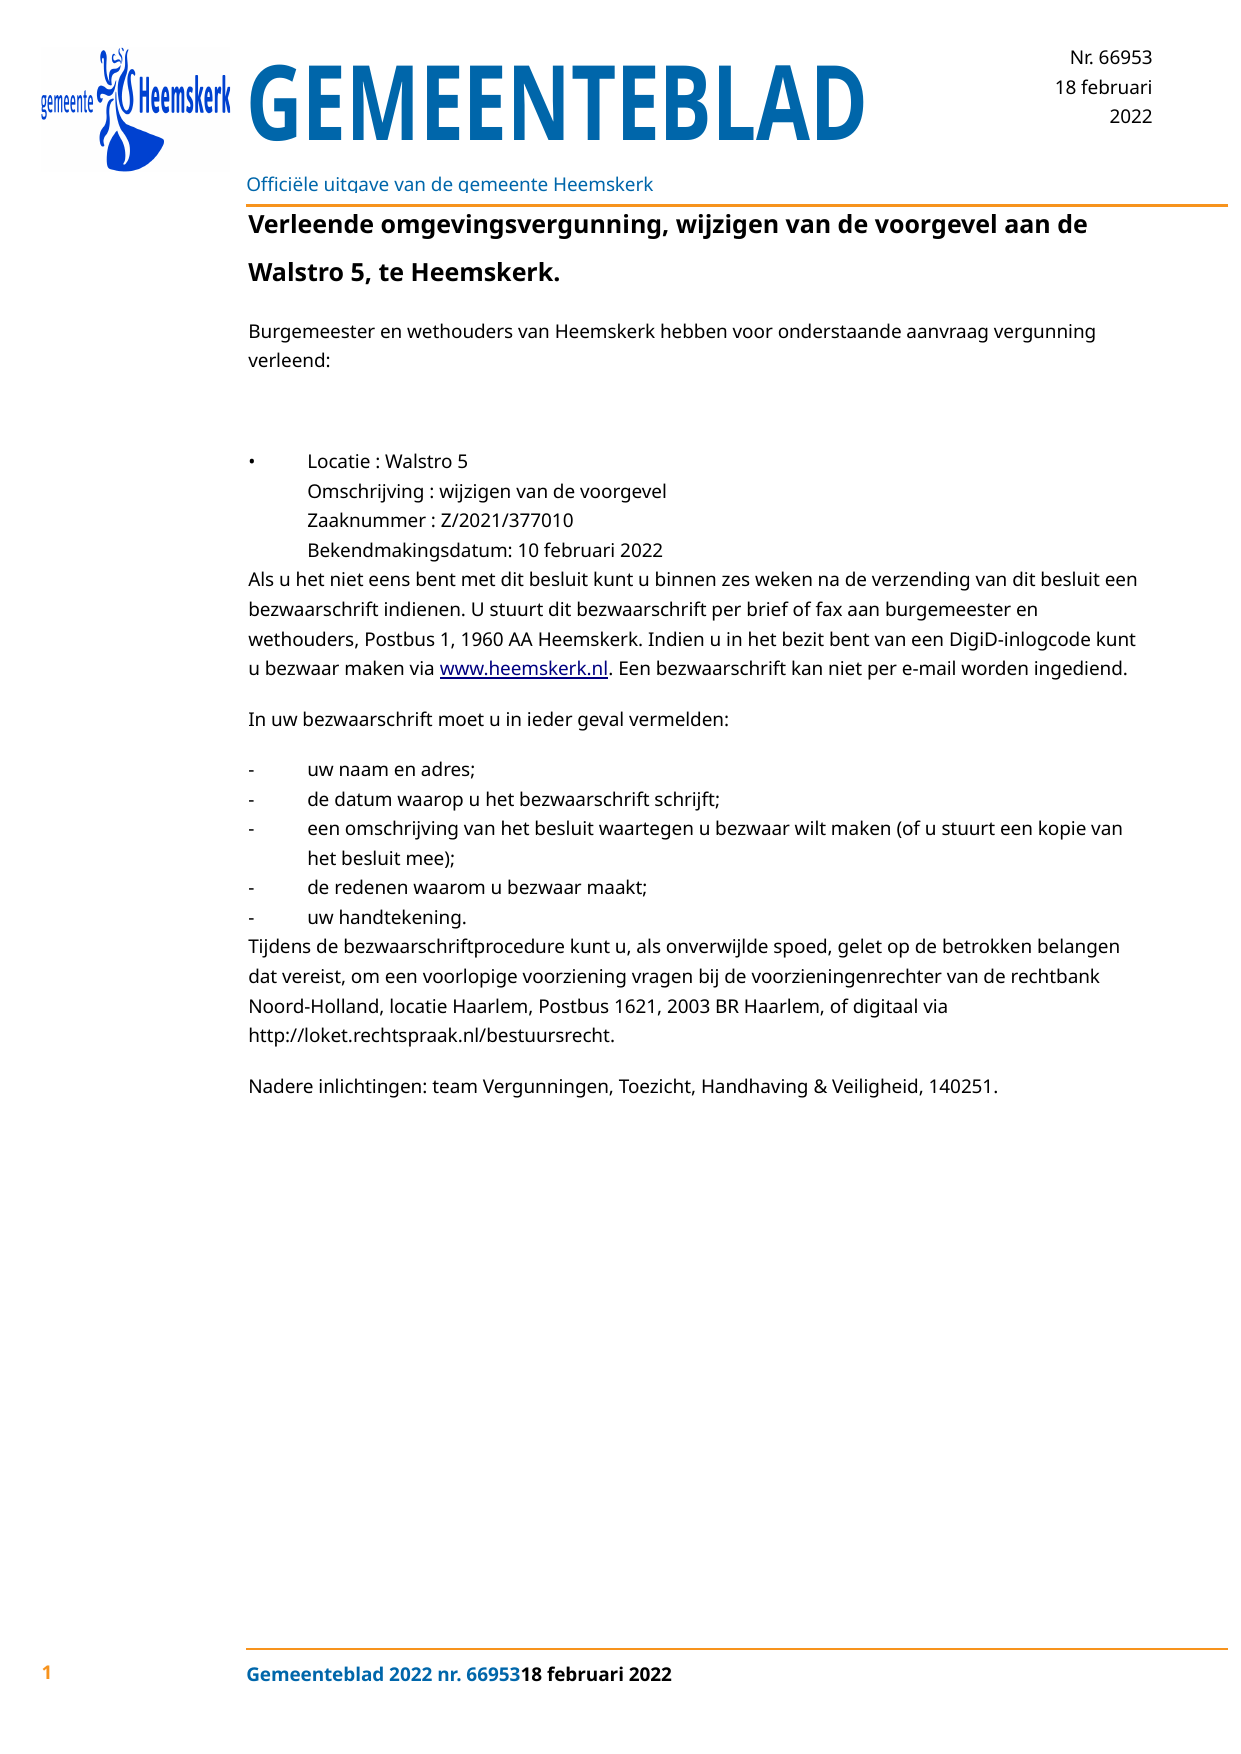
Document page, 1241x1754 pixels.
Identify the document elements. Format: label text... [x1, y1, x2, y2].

list Locatie : Walstro 5 [248, 448, 1152, 474]
text Als u het niet eens bent met dit besluit kunt u binnen zes weken na de verzending van dit besluit een bezwaarschrift indienen. U stuurt dit bezwaarschrift per brief of fax aan burgemeester en wethouders, Postbus 1, 1960 AA Heemskerk. Indien u in het bezit bent van een DigiD-inlogcode kunt u bezwaar maken via www.heemskerk.nl. Een bezwaarschrift kan niet per e-mail worden ingediend. [248, 567, 1152, 681]
list Omschrijving : wijzigen van de voorgevel [248, 478, 1152, 504]
text Tijdens de bezwaarschriftprocedure kunt u, als onverwijlde spoed, gelet op de betrokken belangen dat vereist, om een voorlopige voorziening vragen bij de voorzieningenrechter van de rechtbank Noord-Holland, locatie Haarlem, Postbus 1621, 2003 BR Haarlem, of digitaal via http://loket.rechtspraak.nl/bestuursrecht. [248, 934, 1152, 1048]
text Burgemeester en wethouders van Heemskerk hebben voor onderstaande aanvraag vergunning verleend: [248, 318, 1152, 373]
list de datum waarop u het bezwaarschrift schrijft; [248, 786, 1152, 812]
text Nadere inlichtingen: team Vergunningen, Toezicht, Handhaving & Veiligheid, 140251. [248, 1073, 1152, 1099]
list uw handtekening. [248, 904, 1152, 930]
list een omschrijving van het besluit waartegen u bezwaar wilt maken (of u stuurt een kopie van het besluit mee); [248, 815, 1152, 871]
list uw naam en adres; [248, 756, 1152, 782]
list Zaaknummer : Z/2021/377010 [248, 507, 1152, 533]
picture [41, 47, 231, 172]
list Bekendmakingsdatum: 10 februari 2022 [248, 537, 1152, 563]
list de redenen waarom u bezwaar maakt; [248, 874, 1152, 900]
text Verleende omgevingsvergunning, wijzigen van de voorgevel aan de Walstro 5, te Heemskerk. [248, 207, 1152, 288]
text In uw bezwaarschrift moet u in ieder geval vermelden: [248, 706, 1152, 732]
